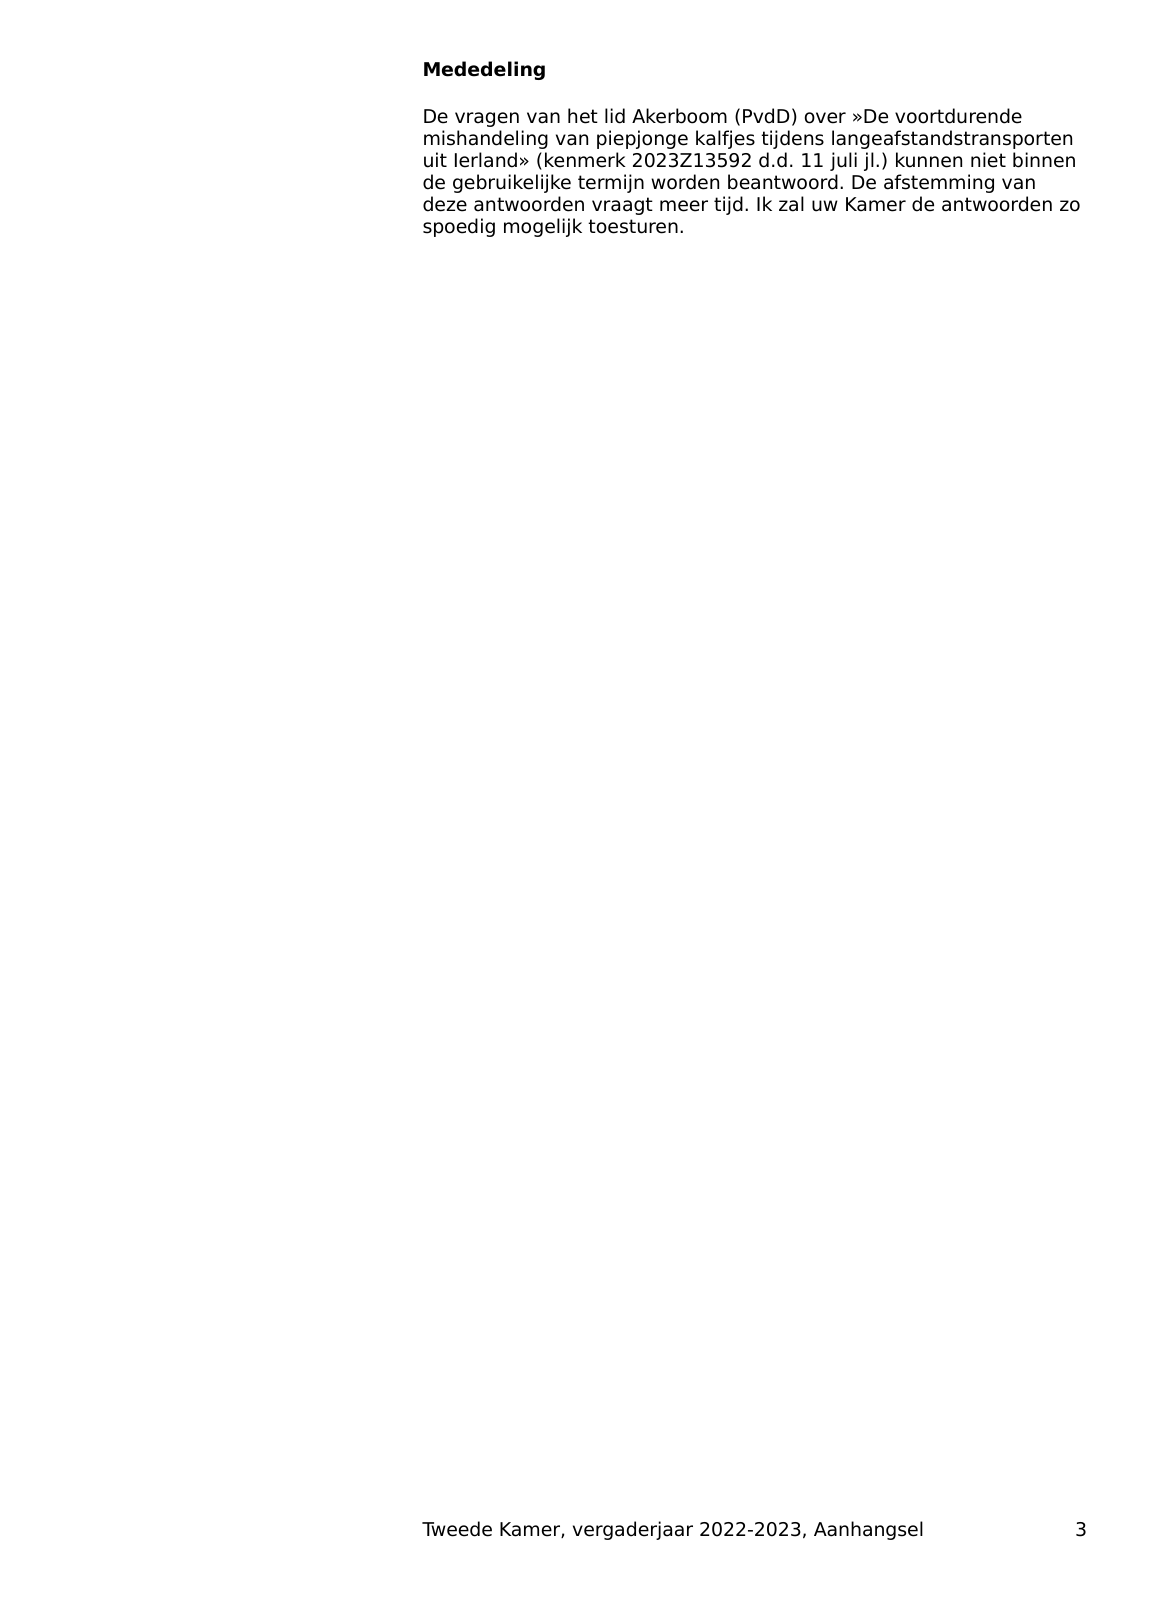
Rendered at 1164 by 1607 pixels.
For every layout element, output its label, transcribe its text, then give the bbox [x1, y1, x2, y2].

subtitle Mededeling [422, 59, 1087, 81]
text De vragen van het lid Akerboom (PvdD) over »De voortdurende mishandeling van piepjonge kalfjes tijdens langeafstandstransporten uit Ierland» (kenmerk 2023Z13592 d.d. 11 juli jl.) kunnen niet binnen de gebruikelijke termijn worden beantwoord. De afstemming van deze antwoorden vraagt meer tijd. Ik zal uw Kamer de antwoorden zo spoedig mogelijk toesturen. [422, 106, 1087, 238]
